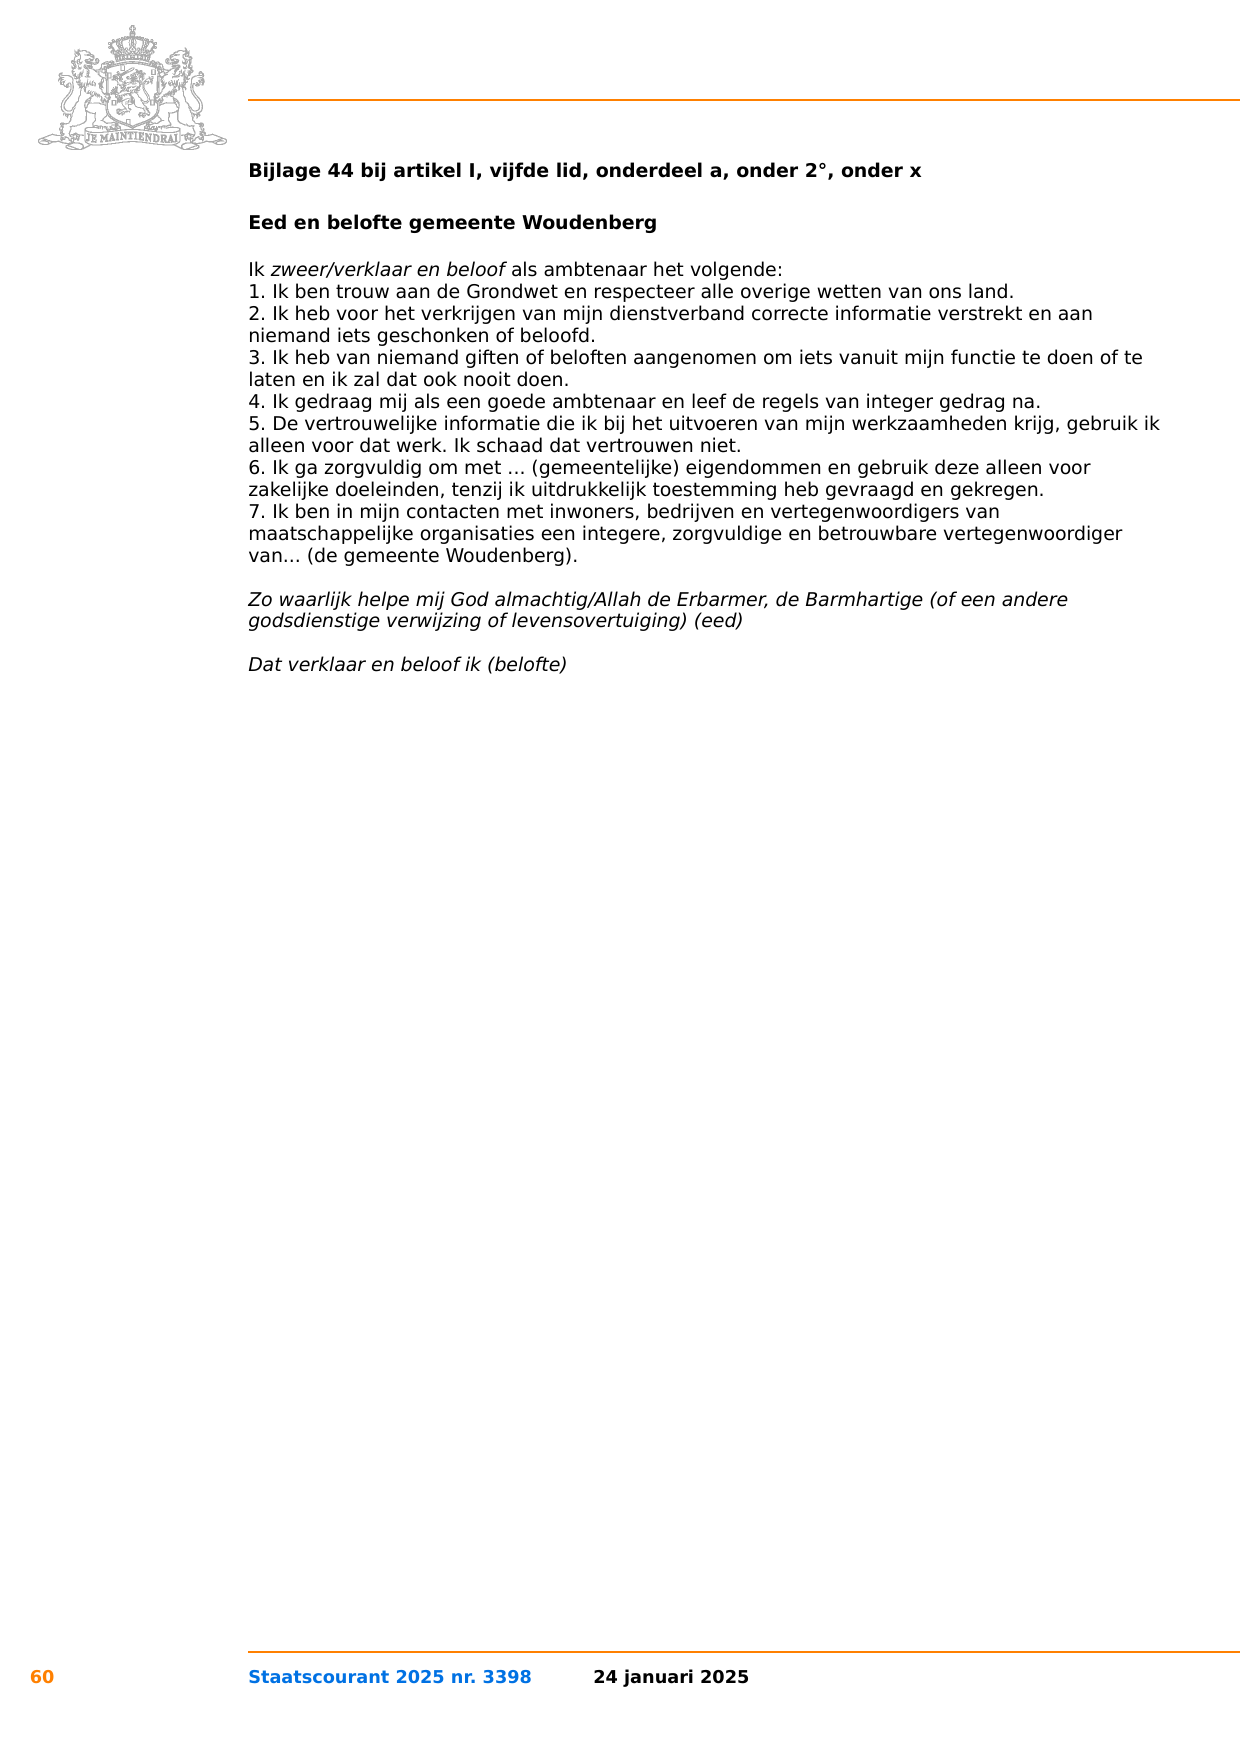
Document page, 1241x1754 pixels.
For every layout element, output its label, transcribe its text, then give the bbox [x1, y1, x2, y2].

subtitle Eed en belofte gemeente Woudenberg [248, 212, 1163, 234]
text 6. Ik ga zorgvuldig om met ... (gemeentelijke) eigendommen en gebruik deze alleen voor zakelijke doeleinden, tenzij ik uitdrukkelijk toestemming heb gevraagd en gekregen. [248, 457, 1163, 501]
picture [38, 25, 227, 150]
text 4. Ik gedraag mij als een goede ambtenaar en leef de regels van integer gedrag na. [248, 391, 1163, 413]
text 2. Ik heb voor het verkrijgen van mijn dienstverband correcte informatie verstrekt en aan niemand iets geschonken of beloofd. [248, 303, 1163, 347]
text 7. Ik ben in mijn contacten met inwoners, bedrijven en vertegenwoordigers van maatschappelijke organisaties een integere, zorgvuldige en betrouwbare vertegenwoordiger van... (de gemeente Woudenberg). [248, 501, 1163, 567]
text 1. Ik ben trouw aan de Grondwet en respecteer alle overige wetten van ons land. [248, 281, 1163, 303]
text Dat verklaar en beloof ik (belofte) [248, 654, 1163, 676]
text Ik zweer/verklaar en beloof als ambtenaar het volgende: [248, 259, 1163, 281]
subtitle Bijlage 44 bij artikel I, vijfde lid, onderdeel a, onder 2°, onder x [248, 160, 1163, 182]
text 3. Ik heb van niemand giften of beloften aangenomen om iets vanuit mijn functie te doen of te laten en ik zal dat ook nooit doen. [248, 347, 1163, 391]
text Zo waarlijk helpe mij God almachtig/Allah de Erbarmer, de Barmhartige (of een andere godsdienstige verwijzing of levensovertuiging) (eed) [248, 588, 1163, 632]
text 5. De vertrouwelijke informatie die ik bij het uitvoeren van mijn werkzaamheden krijg, gebruik ik alleen voor dat werk. Ik schaad dat vertrouwen niet. [248, 413, 1163, 457]
